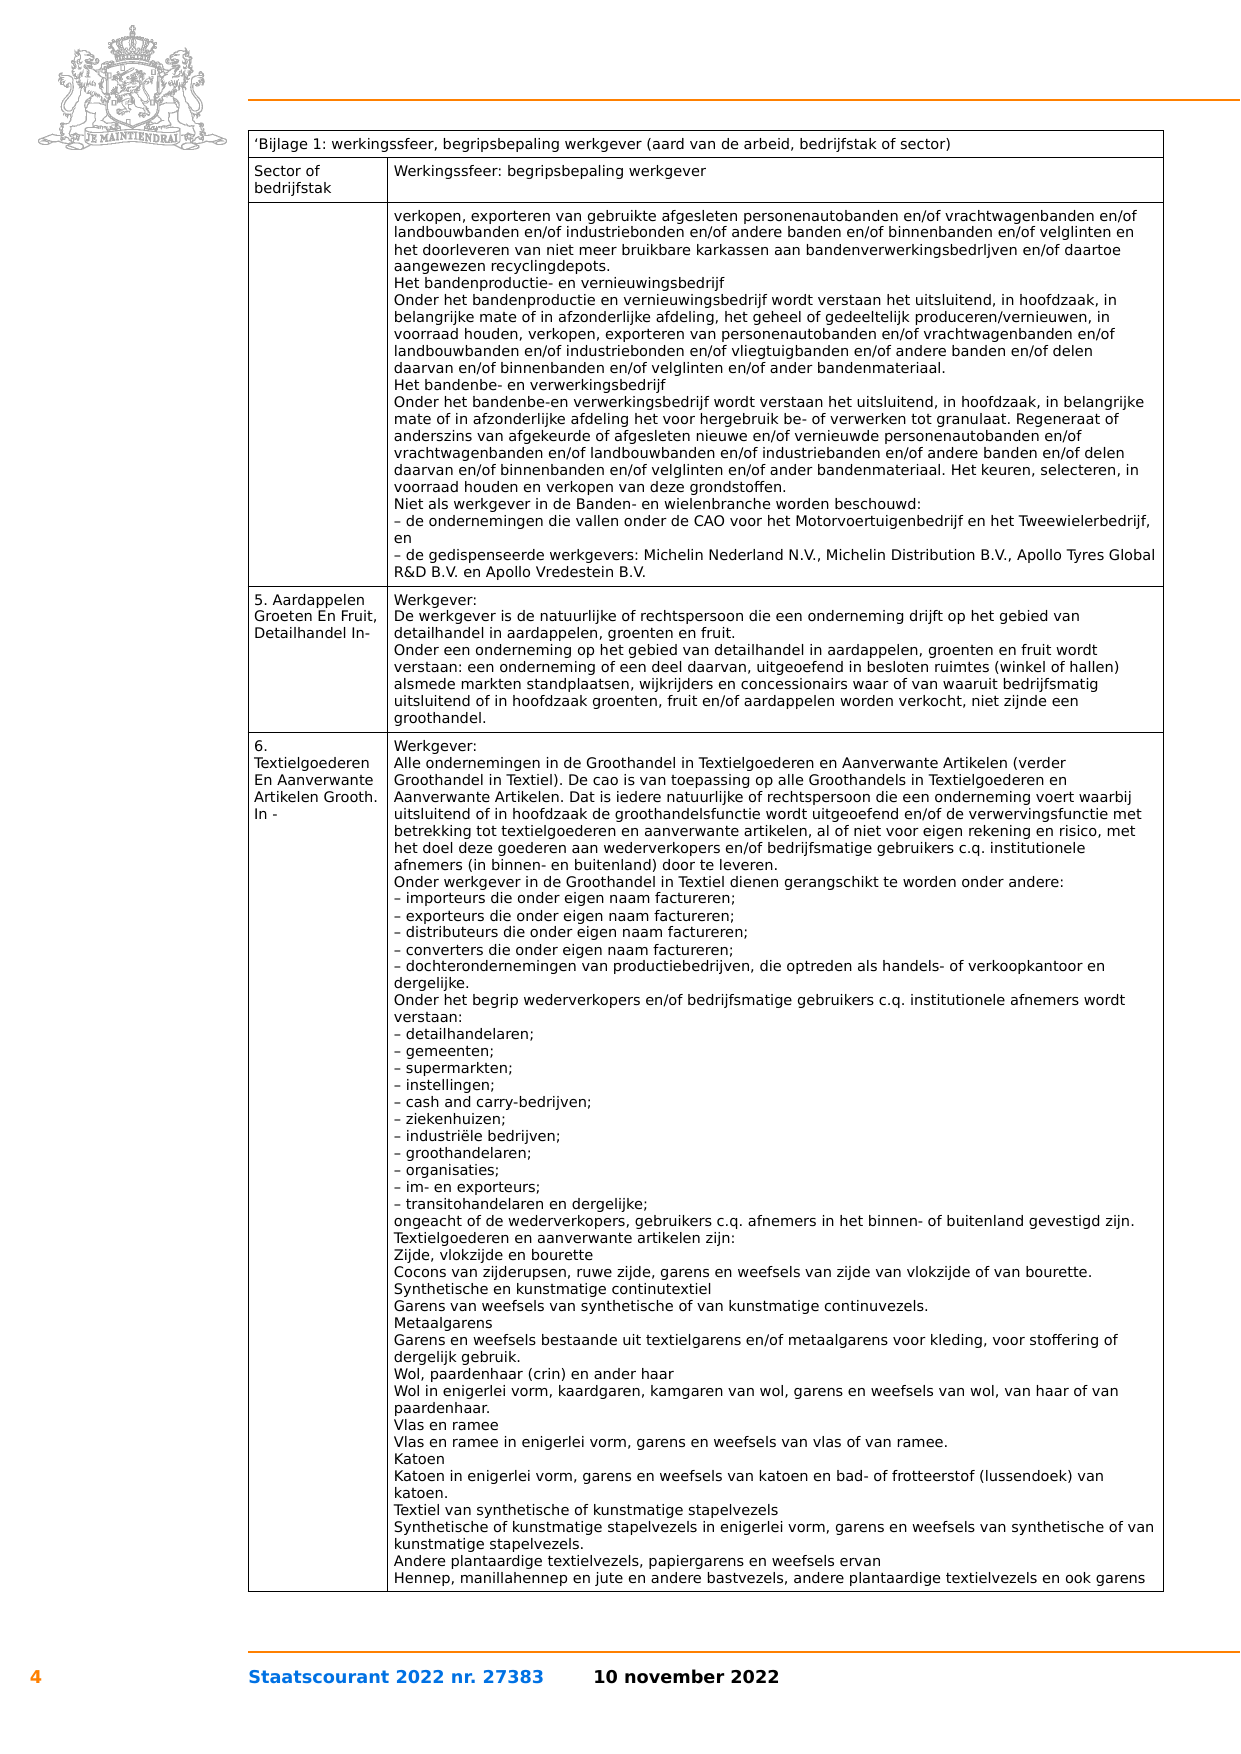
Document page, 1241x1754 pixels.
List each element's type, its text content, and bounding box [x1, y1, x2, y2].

table_cell 6. Textielgoederen En Aanverwante Artikelen Grooth. In - [249, 733, 387, 1434]
table_cell verkopen, exporteren van gebruikte afgesleten personenautobanden en/of vrachtwagenbanden en/of landbouwbanden en/of industriebonden en/of andere banden en/of binnenbanden en/of velglinten en het doorleveren van niet meer bruikbare karkassen aan bandenverwerkingsbedrljven en/of daartoe aangewezen recyclingdepots. Het bandenproductie- en vernieuwingsbedrijf Onder het bandenproductie en vernieuwingsbedrijf wordt verstaan het uitsluitend, in hoofdzaak, in belangrijke mate of in afzonderlijke afdeling, het geheel of gedeeltelijk produceren/vernieuwen, in voorraad houden, verkopen, exporteren van personenautobanden en/of vrachtwagenbanden en/of landbouwbanden en/of industriebonden en/of vliegtuigbanden en/of andere banden en/of delen daarvan en/of binnenbanden en/of velglinten en/of ander bandenmateriaal. Het bandenbe- en verwerkingsbedrijf Onder het bandenbe-en verwerkingsbedrijf wordt verstaan het uitsluitend, in hoofdzaak, in belangrijke mate of in afzonderlijke afdeling het voor hergebruik be- of verwerken tot granulaat. Regeneraat of anderszins van afgekeurde of afgesleten nieuwe en/of vernieuwde personenautobanden en/of vrachtwagenbanden en/of landbouwbanden en/of industriebanden en/of andere banden en/of delen daarvan en/of binnenbanden en/of velglinten en/of ander bandenmateriaal. Het keuren, selecteren, in voorraad houden en verkopen van deze grondstoffen. Niet als werkgever in de Banden- en wielenbranche worden beschouwd: – de ondernemingen die vallen onder de CAO voor het Motorvoertuigenbedrijf en het Tweewielerbedrijf, en – de gedispenseerde werkgevers: Michelin Nederland N.V., Michelin Distribution B.V., Apollo Tyres Global R&D B.V. en Apollo Vredestein B.V. [388, 203, 1163, 586]
table_cell Werkingssfeer: begripsbepaling werkgever [388, 158, 1163, 202]
table_header ‘Bijlage 1: werkingssfeer, begripsbepaling werkgever (aard van de arbeid, bedrijfstak of sector) [249, 131, 1163, 157]
table_cell Sector of bedrijfstak [249, 158, 387, 202]
picture [38, 25, 227, 150]
table_cell Vlas en ramee in enigerlei vorm, garens en weefsels van vlas of van ramee. Katoen Katoen in enigerlei vorm, garens en weefsels van katoen en bad- of frotteerstof (lussendoek) van katoen. Textiel van synthetische of kunstmatige stapelvezels Synthetische of kunstmatige stapelvezels in enigerlei vorm, garens en weefsels van synthetische of van kunstmatige stapelvezels. Andere plantaardige textielvezels, papiergarens en weefsels ervan Hennep, manillahennep en jute en andere bastvezels, andere plantaardige textielvezels en ook garens [388, 1434, 1163, 1591]
table_cell [249, 1434, 387, 1591]
table_cell 5. Aardappelen Groeten En Fruit, Detailhandel In- [249, 587, 387, 732]
table_cell Werkgever: De werkgever is de natuurlijke of rechtspersoon die een onderneming drijft op het gebied van detailhandel in aardappelen, groenten en fruit. Onder een onderneming op het gebied van detailhandel in aardappelen, groenten en fruit wordt verstaan: een onderneming of een deel daarvan, uitgeoefend in besloten ruimtes (winkel of hallen) alsmede markten standplaatsen, wijkrijders en concessionairs waar of van waaruit bedrijfsmatig uitsluitend of in hoofdzaak groenten, fruit en/of aardappelen worden verkocht, niet zijnde een groothandel. [388, 587, 1163, 732]
table_cell Werkgever: Alle ondernemingen in de Groothandel in Textielgoederen en Aanverwante Artikelen (verder Groothandel in Textiel). De cao is van toepassing op alle Groothandels in Textielgoederen en Aanverwante Artikelen. Dat is iedere natuurlijke of rechtspersoon die een onderneming voert waarbij uitsluitend of in hoofdzaak de groothandelsfunctie wordt uitgeoefend en/of de verwervingsfunctie met betrekking tot textielgoederen en aanverwante artikelen, al of niet voor eigen rekening en risico, met het doel deze goederen aan wederverkopers en/of bedrijfsmatige gebruikers c.q. institutionele afnemers (in binnen- en buitenland) door te leveren. Onder werkgever in de Groothandel in Textiel dienen gerangschikt te worden onder andere: – importeurs die onder eigen naam factureren; – exporteurs die onder eigen naam factureren; – distributeurs die onder eigen naam factureren; – converters die onder eigen naam factureren; – dochterondernemingen van productiebedrijven, die optreden als handels- of verkoopkantoor en dergelijke. Onder het begrip wederverkopers en/of bedrijfsmatige gebruikers c.q. institutionele afnemers wordt verstaan: – detailhandelaren; – gemeenten; – supermarkten; – instellingen; – cash and carry-bedrijven; – ziekenhuizen; – industriële bedrijven; – groothandelaren; – organisaties; – im- en exporteurs; – transitohandelaren en dergelijke; ongeacht of de wederverkopers, gebruikers c.q. afnemers in het binnen- of buitenland gevestigd zijn. Textielgoederen en aanverwante artikelen zijn: Zijde, vlokzijde en bourette Cocons van zijderupsen, ruwe zijde, garens en weefsels van zijde van vlokzijde of van bourette. Synthetische en kunstmatige continutextiel Garens van weefsels van synthetische of van kunstmatige continuvezels. Metaalgarens Garens en weefsels bestaande uit textielgarens en/of metaalgarens voor kleding, voor stoffering of dergelijk gebruik. Wol, paardenhaar (crin) en ander haar Wol in enigerlei vorm, kaardgaren, kamgaren van wol, garens en weefsels van wol, van haar of van paardenhaar. Vlas en ramee [388, 733, 1163, 1434]
table_cell [249, 203, 387, 586]
